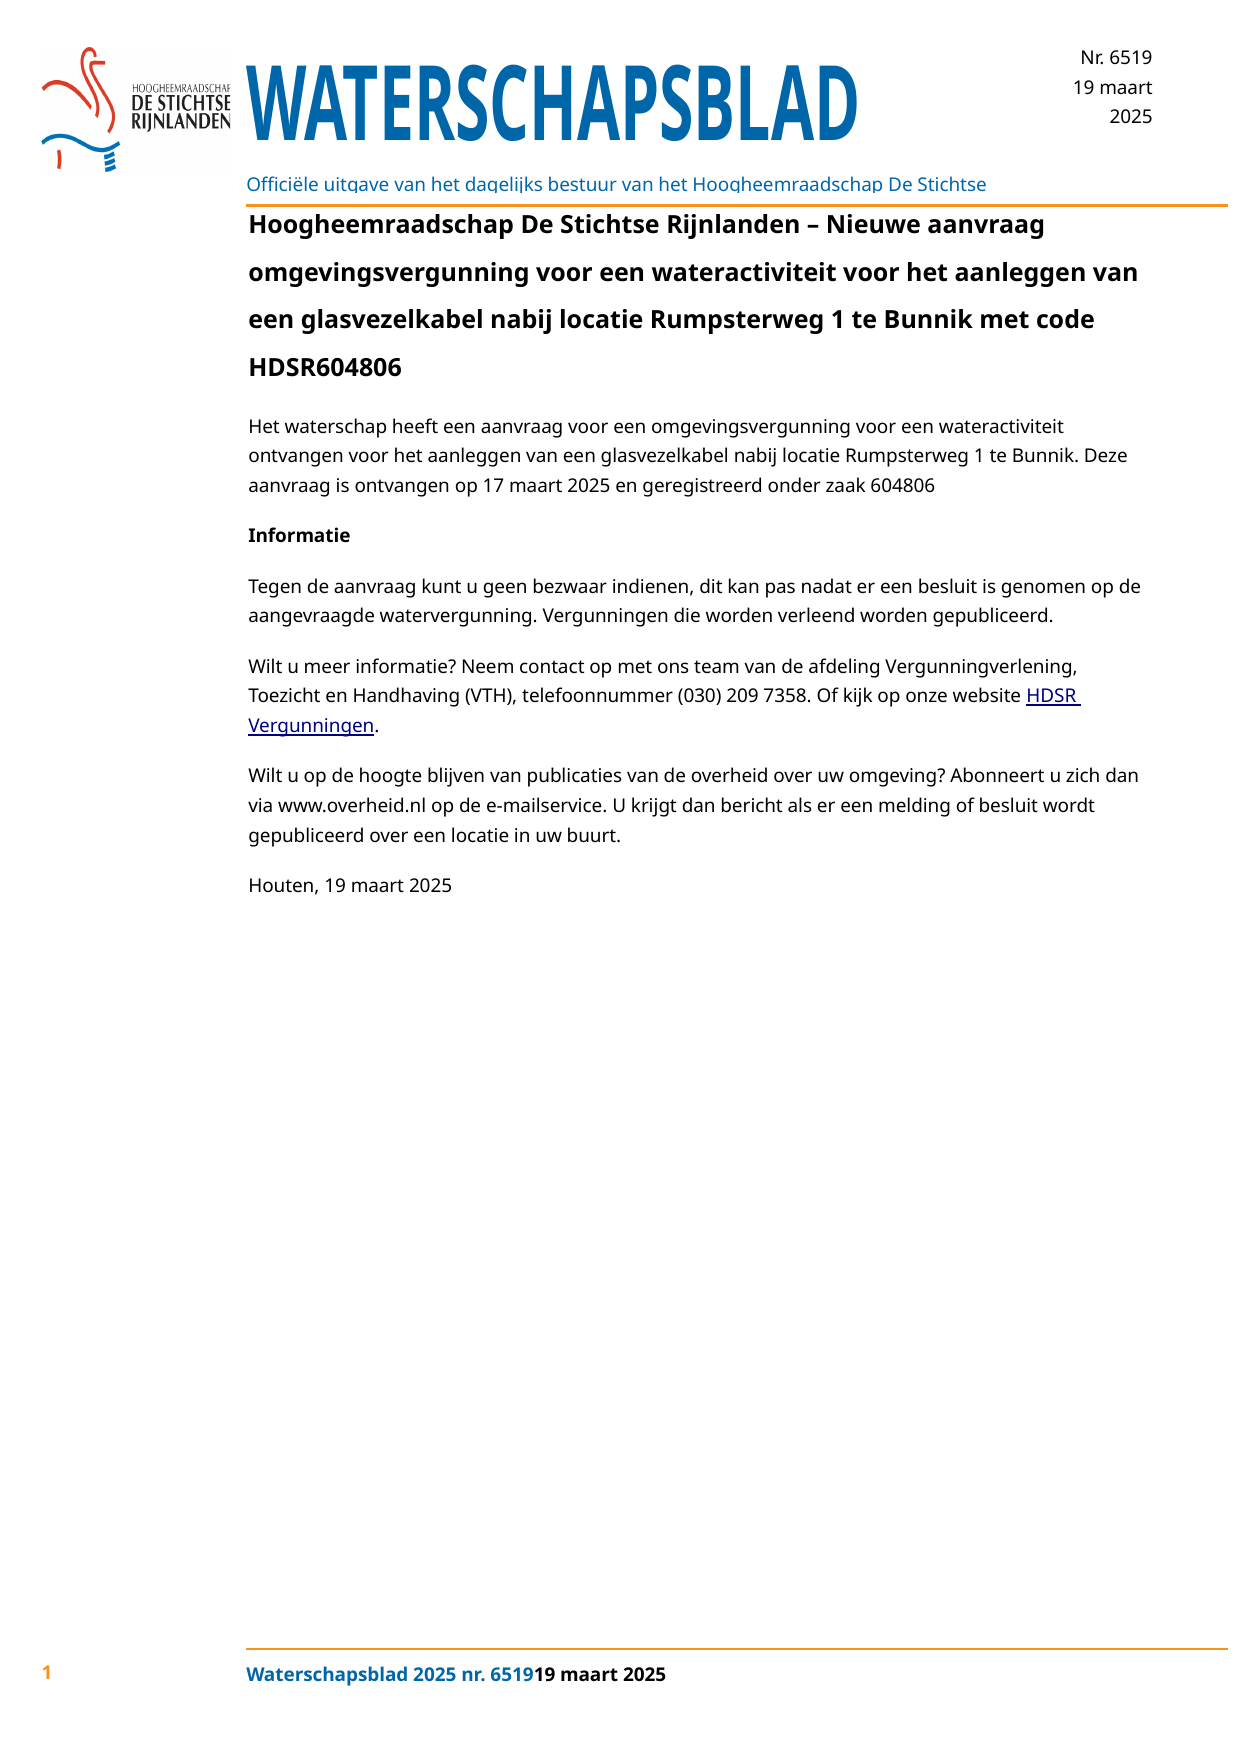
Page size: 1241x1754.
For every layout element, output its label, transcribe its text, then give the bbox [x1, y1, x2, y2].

text Wilt u op de hoogte blijven van publicaties van de overheid over uw omgeving? Abonneert u zich dan via www.overheid.nl op de e-mailservice. U krijgt dan bericht als er een melding of besluit wordt gepubliceerd over een locatie in uw buurt. [248, 763, 1152, 848]
text Houten, 19 maart 2025 [248, 872, 1152, 898]
picture [41, 47, 231, 172]
text Het waterschap heeft een aanvraag voor een omgevingsvergunning voor een wateractiviteit ontvangen voor het aanleggen van een glasvezelkabel nabij locatie Rumpsterweg 1 te Bunnik. Deze aanvraag is ontvangen op 17 maart 2025 en geregistreerd onder zaak 604806 [248, 413, 1152, 498]
text Wilt u meer informatie? Neem contact op met ons team van de afdeling Vergunningverlening, Toezicht en Handhaving (VTH), telefoonnummer (030) 209 7358. Of kijk op onze website HDSR Vergunningen. [248, 653, 1152, 738]
text Hoogheemraadschap De Stichtse Rijnlanden – Nieuwe aanvraag omgevingsvergunning voor een wateractiviteit voor het aanleggen van een glasvezelkabel nabij locatie Rumpsterweg 1 te Bunnik met code HDSR604806 [248, 207, 1152, 384]
text Tegen de aanvraag kunt u geen bezwaar indienen, dit kan pas nadat er een besluit is genomen op de aangevraagde watervergunning. Vergunningen die worden verleend worden gepubliceerd. [248, 573, 1152, 628]
text Informatie [248, 523, 1152, 548]
